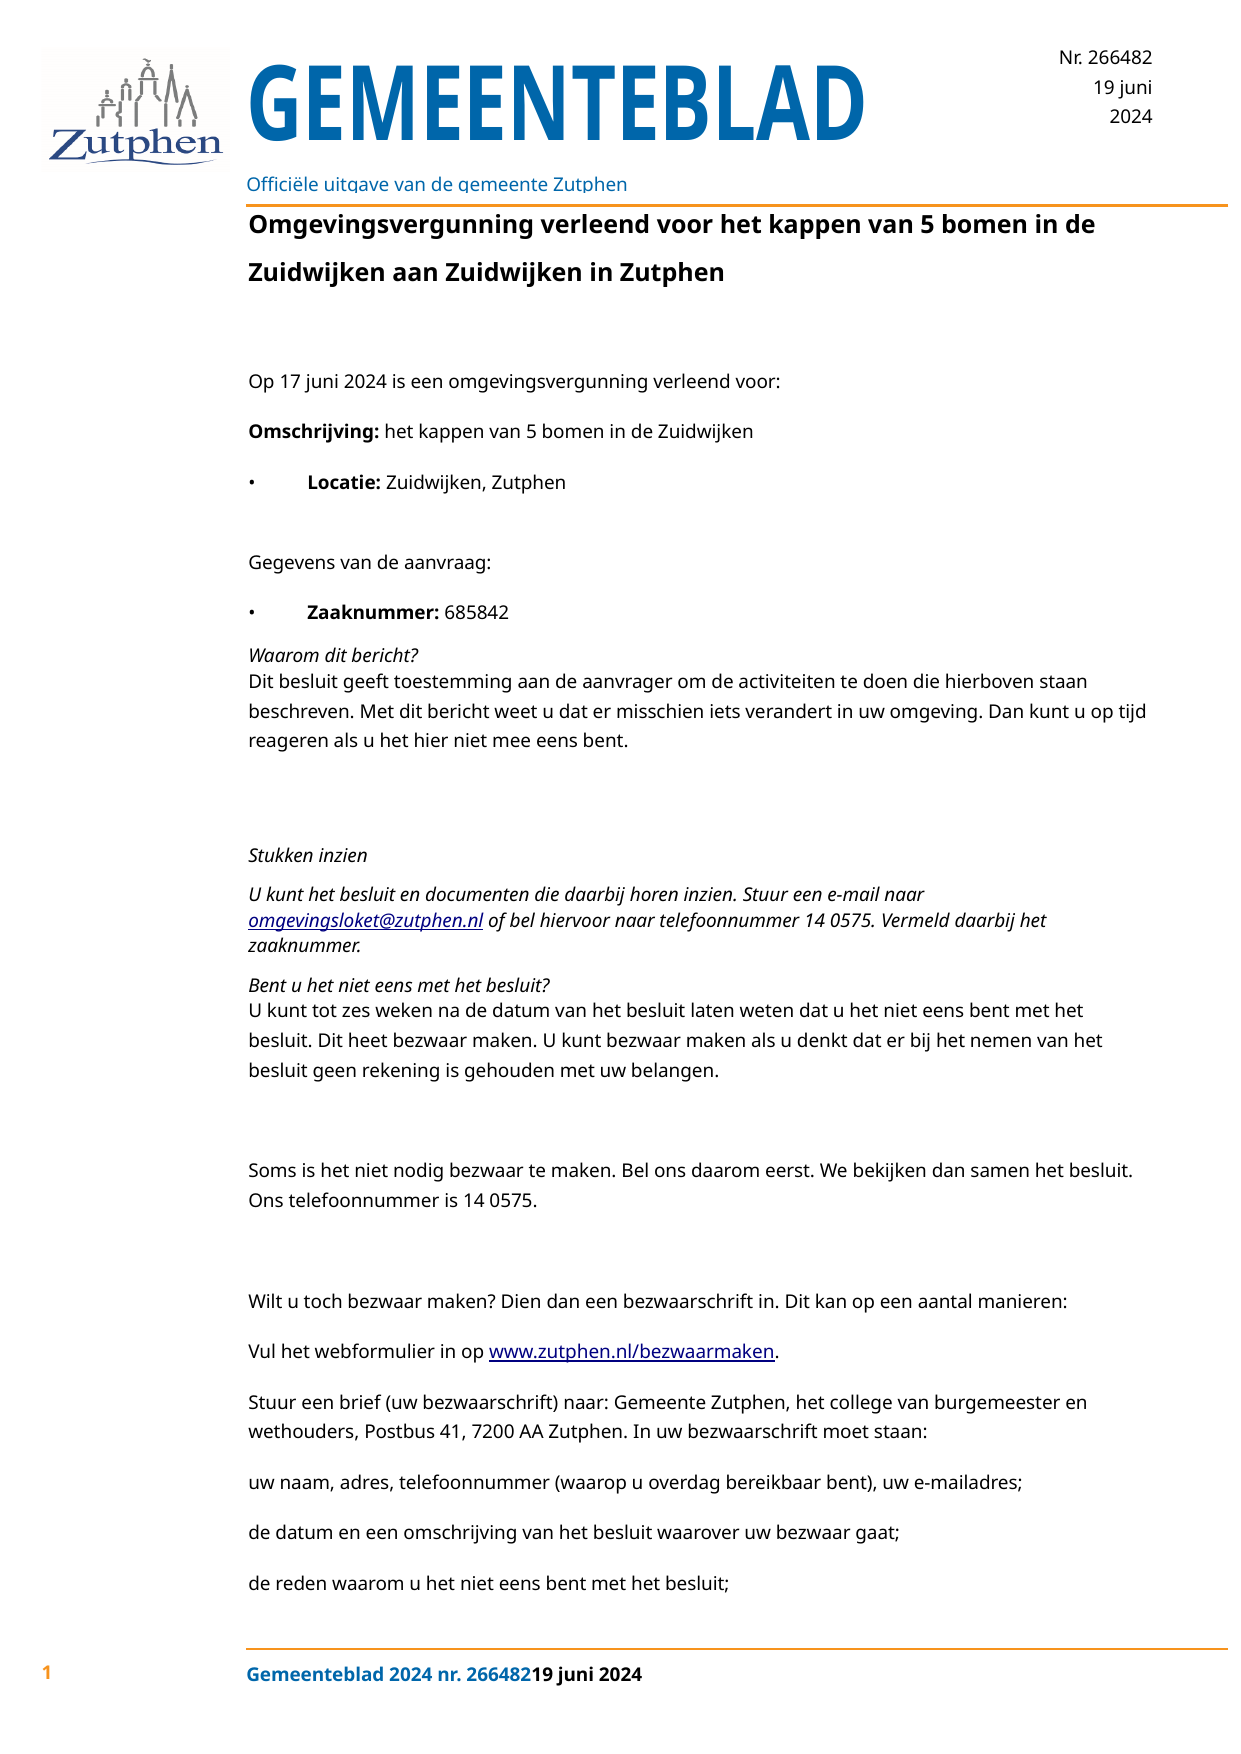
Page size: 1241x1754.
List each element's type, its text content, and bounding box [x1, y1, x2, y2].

text Dit besluit geeft toestemming aan de aanvrager om de activiteiten te doen die hierboven staan beschreven. Met dit bericht weet u dat er misschien iets verandert in uw omgeving. Dan kunt u op tijd reageren als u het hier niet mee eens bent. [248, 668, 1152, 753]
text U kunt het besluit en documenten die daarbij horen inzien. Stuur een e-mail naar omgevingsloket@zutphen.nl of bel hiervoor naar telefoonnummer 14 0575. Vermeld daarbij het zaaknummer. [248, 881, 1152, 958]
text Op 17 juni 2024 is een omgevingsvergunning verleend voor: [248, 368, 1152, 394]
text Omschrijving: het kappen van 5 bomen in de Zuidwijken [248, 419, 1152, 444]
text Waarom dit bericht? [248, 643, 1152, 668]
list Locatie: Zuidwijken, Zutphen [248, 469, 1152, 495]
list Zaaknummer: 685842 [248, 599, 1152, 625]
text Vul het webformulier in op www.zutphen.nl/bezwaarmaken. [248, 1338, 1152, 1364]
text de reden waarom u het niet eens bent met het besluit; [248, 1570, 1152, 1596]
text Soms is het niet nodig bezwaar te maken. Bel ons daarom eerst. We bekijken dan samen het besluit. Ons telefoonnummer is 14 0575. [248, 1158, 1152, 1213]
text Bent u het niet eens met het besluit? [248, 972, 1152, 998]
text Stukken inzien [248, 842, 1152, 868]
text Wilt u toch bezwaar maken? Dien dan een bezwaarschrift in. Dit kan op een aantal manieren: [248, 1288, 1152, 1314]
text Gegevens van de aanvraag: [248, 549, 1152, 575]
text U kunt tot zes weken na de datum van het besluit laten weten dat u het niet eens bent met het besluit. Dit heet bezwaar maken. U kunt bezwaar maken als u denkt dat er bij het nemen van het besluit geen rekening is gehouden met uw belangen. [248, 998, 1152, 1083]
text de datum en een omschrijving van het besluit waarover uw bezwaar gaat; [248, 1519, 1152, 1545]
text Omgevingsvergunning verleend voor het kappen van 5 bomen in de Zuidwijken aan Zuidwijken in Zutphen [248, 207, 1152, 288]
text uw naam, adres, telefoonnummer (waarop u overdag bereikbaar bent), uw e-mailadres; [248, 1469, 1152, 1495]
picture [41, 47, 231, 172]
text Stuur een brief (uw bezwaarschrift) naar: Gemeente Zutphen, het college van burgemeester en wethouders, Postbus 41, 7200 AA Zutphen. In uw bezwaarschrift moet staan: [248, 1389, 1152, 1444]
